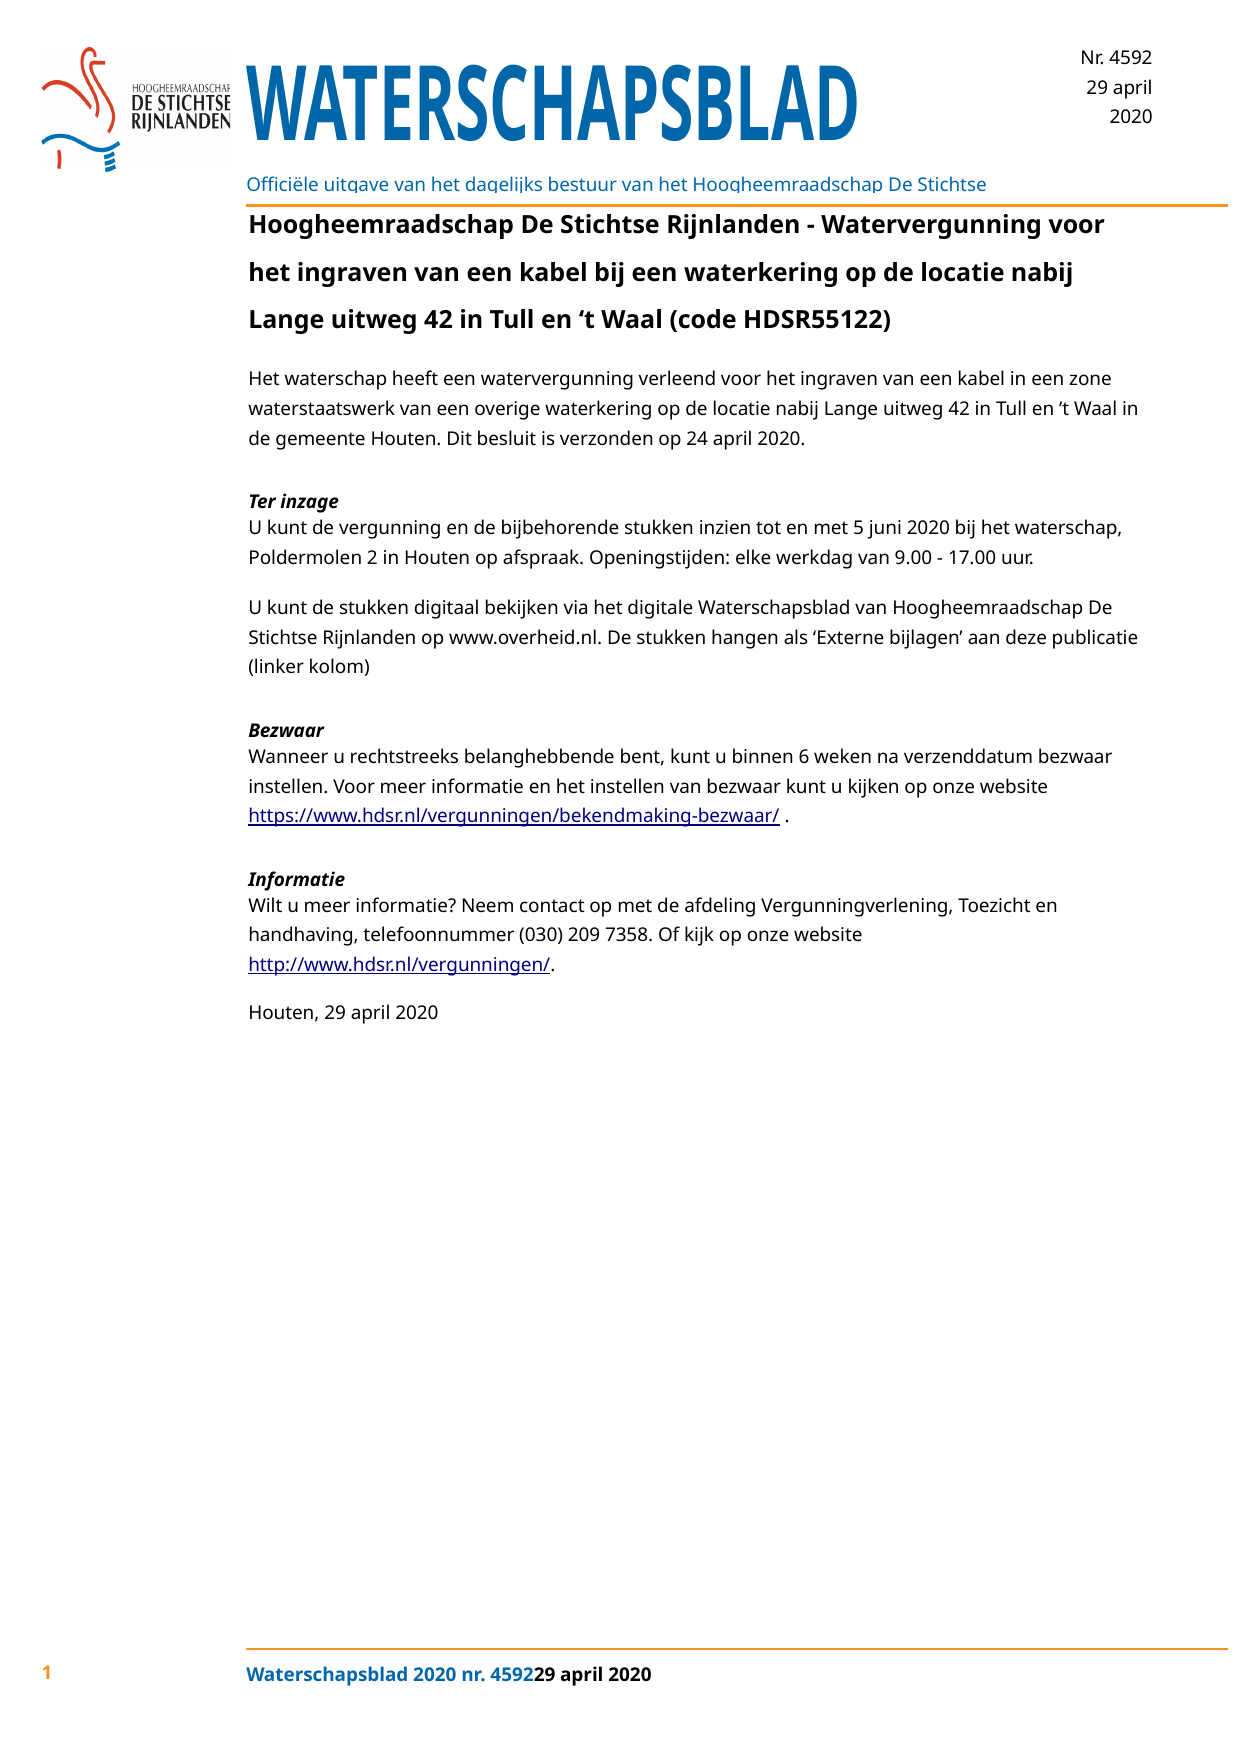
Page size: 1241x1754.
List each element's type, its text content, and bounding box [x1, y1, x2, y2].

text Wanneer u rechtstreeks belanghebbende bent, kunt u binnen 6 weken na verzenddatum bezwaar instellen. Voor meer informatie en het instellen van bezwaar kunt u kijken op onze website https://www.hdsr.nl/vergunningen/bekendmaking-bezwaar/ . [248, 743, 1152, 828]
text U kunt de vergunning en de bijbehorende stukken inzien tot en met 5 juni 2020 bij het waterschap, Poldermolen 2 in Houten op afspraak. Openingstijden: elke werkdag van 9.00 - 17.00 uur. [248, 514, 1152, 570]
text Houten, 29 april 2020 [248, 999, 1152, 1025]
text Hoogheemraadschap De Stichtse Rijnlanden - Watervergunning voor het ingraven van een kabel bij een waterkering op de locatie nabij Lange uitweg 42 in Tull en ‘t Waal (code HDSR55122) [248, 207, 1152, 336]
text Informatie [248, 866, 1152, 892]
text Bezwaar [248, 717, 1152, 743]
picture [41, 47, 231, 172]
text Het waterschap heeft een watervergunning verleend voor het ingraven van een kabel in een zone waterstaatswerk van een overige waterkering op de locatie nabij Lange uitweg 42 in Tull en ’t Waal in de gemeente Houten. Dit besluit is verzonden op 24 april 2020. [248, 366, 1152, 450]
text Ter inzage [248, 489, 1152, 514]
text Wilt u meer informatie? Neem contact op met de afdeling Vergunningverlening, Toezicht en handhaving, telefoonnummer (030) 209 7358. Of kijk op onze website http://www.hdsr.nl/vergunningen/. [248, 892, 1152, 977]
text U kunt de stukken digitaal bekijken via het digitale Waterschapsblad van Hoogheemraadschap De Stichtse Rijnlanden op www.overheid.nl. De stukken hangen als ‘Externe bijlagen’ aan deze publicatie (linker kolom) [248, 594, 1152, 679]
